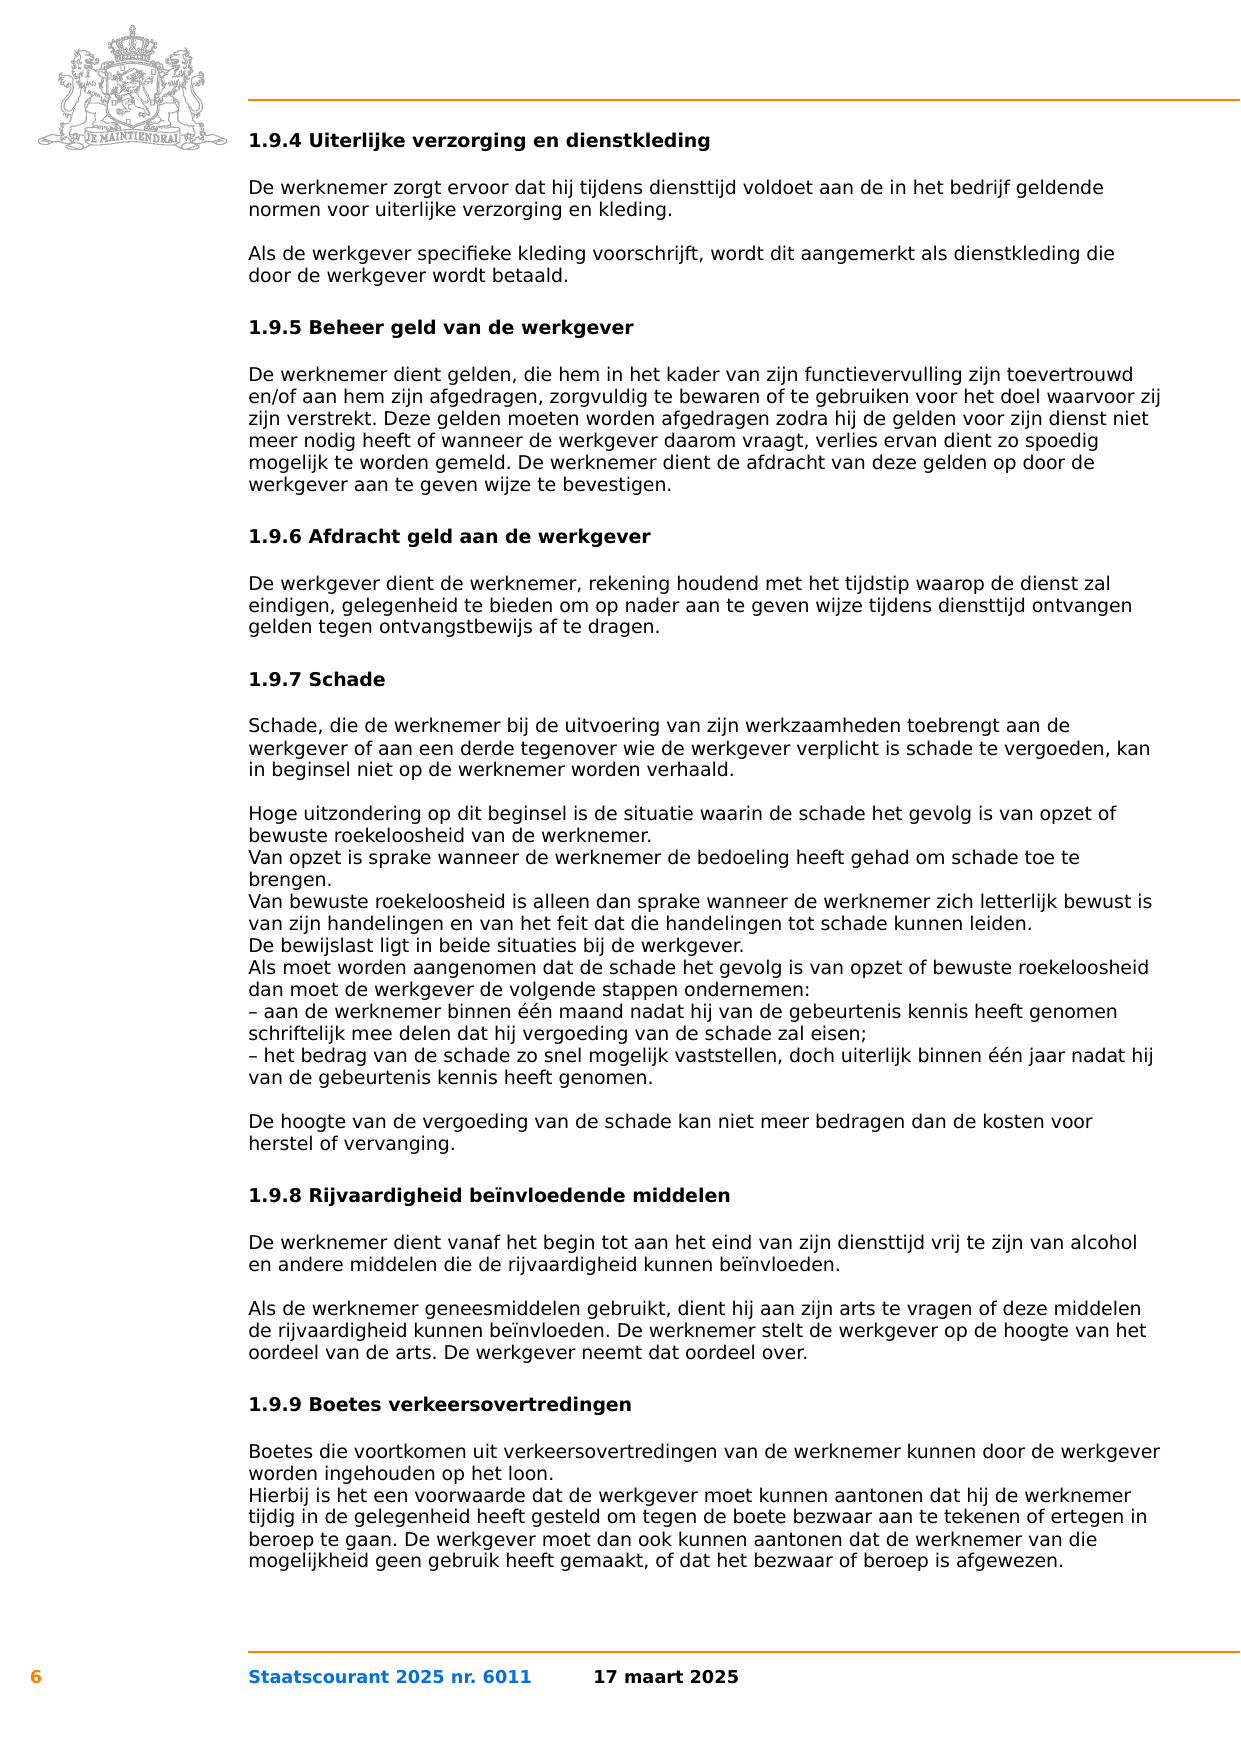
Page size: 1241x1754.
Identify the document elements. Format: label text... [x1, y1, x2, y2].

text Van opzet is sprake wanneer de werknemer de bedoeling heeft gehad om schade toe te brengen. [248, 847, 1163, 891]
subtitle 1.9.5 Beheer geld van de werkgever [248, 317, 1163, 339]
text Hoge uitzondering op dit beginsel is de situatie waarin de schade het gevolg is van opzet of bewuste roekeloosheid van de werknemer. [248, 803, 1163, 847]
subtitle 1.9.6 Afdracht geld aan de werkgever [248, 526, 1163, 547]
text – het bedrag van de schade zo snel mogelijk vaststellen, doch uiterlijk binnen één jaar nadat hij van de gebeurtenis kennis heeft genomen. [248, 1045, 1163, 1089]
text Boetes die voortkomen uit verkeersovertredingen van de werknemer kunnen door de werkgever worden ingehouden op het loon. [248, 1441, 1163, 1484]
subtitle 1.9.8 Rijvaardigheid beïnvloedende middelen [248, 1185, 1163, 1207]
text De werknemer zorgt ervoor dat hij tijdens diensttijd voldoet aan de in het bedrijf geldende normen voor uiterlijke verzorging en kleding. [248, 177, 1163, 221]
text De hoogte van de vergoeding van de schade kan niet meer bedragen dan de kosten voor herstel of vervanging. [248, 1111, 1163, 1155]
subtitle 1.9.7 Schade [248, 668, 1163, 690]
text Als de werknemer geneesmiddelen gebruikt, dient hij aan zijn arts te vragen of deze middelen de rijvaardigheid kunnen beïnvloeden. De werknemer stelt de werkgever op de hoogte van het oordeel van de arts. De werkgever neemt dat oordeel over. [248, 1298, 1163, 1363]
text Van bewuste roekeloosheid is alleen dan sprake wanneer de werknemer zich letterlijk bewust is van zijn handelingen en van het feit dat die handelingen tot schade kunnen leiden. [248, 891, 1163, 935]
text Schade, die de werknemer bij de uitvoering van zijn werkzaamheden toebrengt aan de werkgever of aan een derde tegenover wie de werkgever verplicht is schade te vergoeden, kan in beginsel niet op de werknemer worden verhaald. [248, 715, 1163, 781]
text – aan de werknemer binnen één maand nadat hij van de gebeurtenis kennis heeft genomen schriftelijk mee delen dat hij vergoeding van de schade zal eisen; [248, 1001, 1163, 1045]
text De werknemer dient vanaf het begin tot aan het eind van zijn diensttijd vrij te zijn van alcohol en andere middelen die de rijvaardigheid kunnen beïnvloeden. [248, 1232, 1163, 1276]
text De werkgever dient de werknemer, rekening houdend met het tijdstip waarop de dienst zal eindigen, gelegenheid te bieden om op nader aan te geven wijze tijdens diensttijd ontvangen gelden tegen ontvangstbewijs af te dragen. [248, 572, 1163, 638]
picture [38, 25, 227, 150]
text Als de werkgever specifieke kleding voorschrijft, wordt dit aangemerkt als dienstkleding die door de werkgever wordt betaald. [248, 243, 1163, 287]
text Hierbij is het een voorwaarde dat de werkgever moet kunnen aantonen dat hij de werknemer tijdig in de gelegenheid heeft gesteld om tegen de boete bezwaar aan te tekenen of ertegen in beroep te gaan. De werkgever moet dan ook kunnen aantonen dat de werknemer van die mogelijkheid geen gebruik heeft gemaakt, of dat het bezwaar of beroep is afgewezen. [248, 1484, 1163, 1572]
text De werknemer dient gelden, die hem in het kader van zijn functievervulling zijn toevertrouwd en/of aan hem zijn afgedragen, zorgvuldig te bewaren of te gebruiken voor het doel waarvoor zij zijn verstrekt. Deze gelden moeten worden afgedragen zodra hij de gelden voor zijn dienst niet meer nodig heeft of wanneer de werkgever daarom vraagt, verlies ervan dient zo spoedig mogelijk te worden gemeld. De werknemer dient de afdracht van deze gelden op door de werkgever aan te geven wijze te bevestigen. [248, 364, 1163, 496]
text Als moet worden aangenomen dat de schade het gevolg is van opzet of bewuste roekeloosheid dan moet de werkgever de volgende stappen ondernemen: [248, 957, 1163, 1001]
subtitle 1.9.9 Boetes verkeersovertredingen [248, 1393, 1163, 1416]
subtitle 1.9.4 Uiterlijke verzorging en dienstkleding [248, 130, 1163, 152]
text De bewijslast ligt in beide situaties bij de werkgever. [248, 935, 1163, 957]
